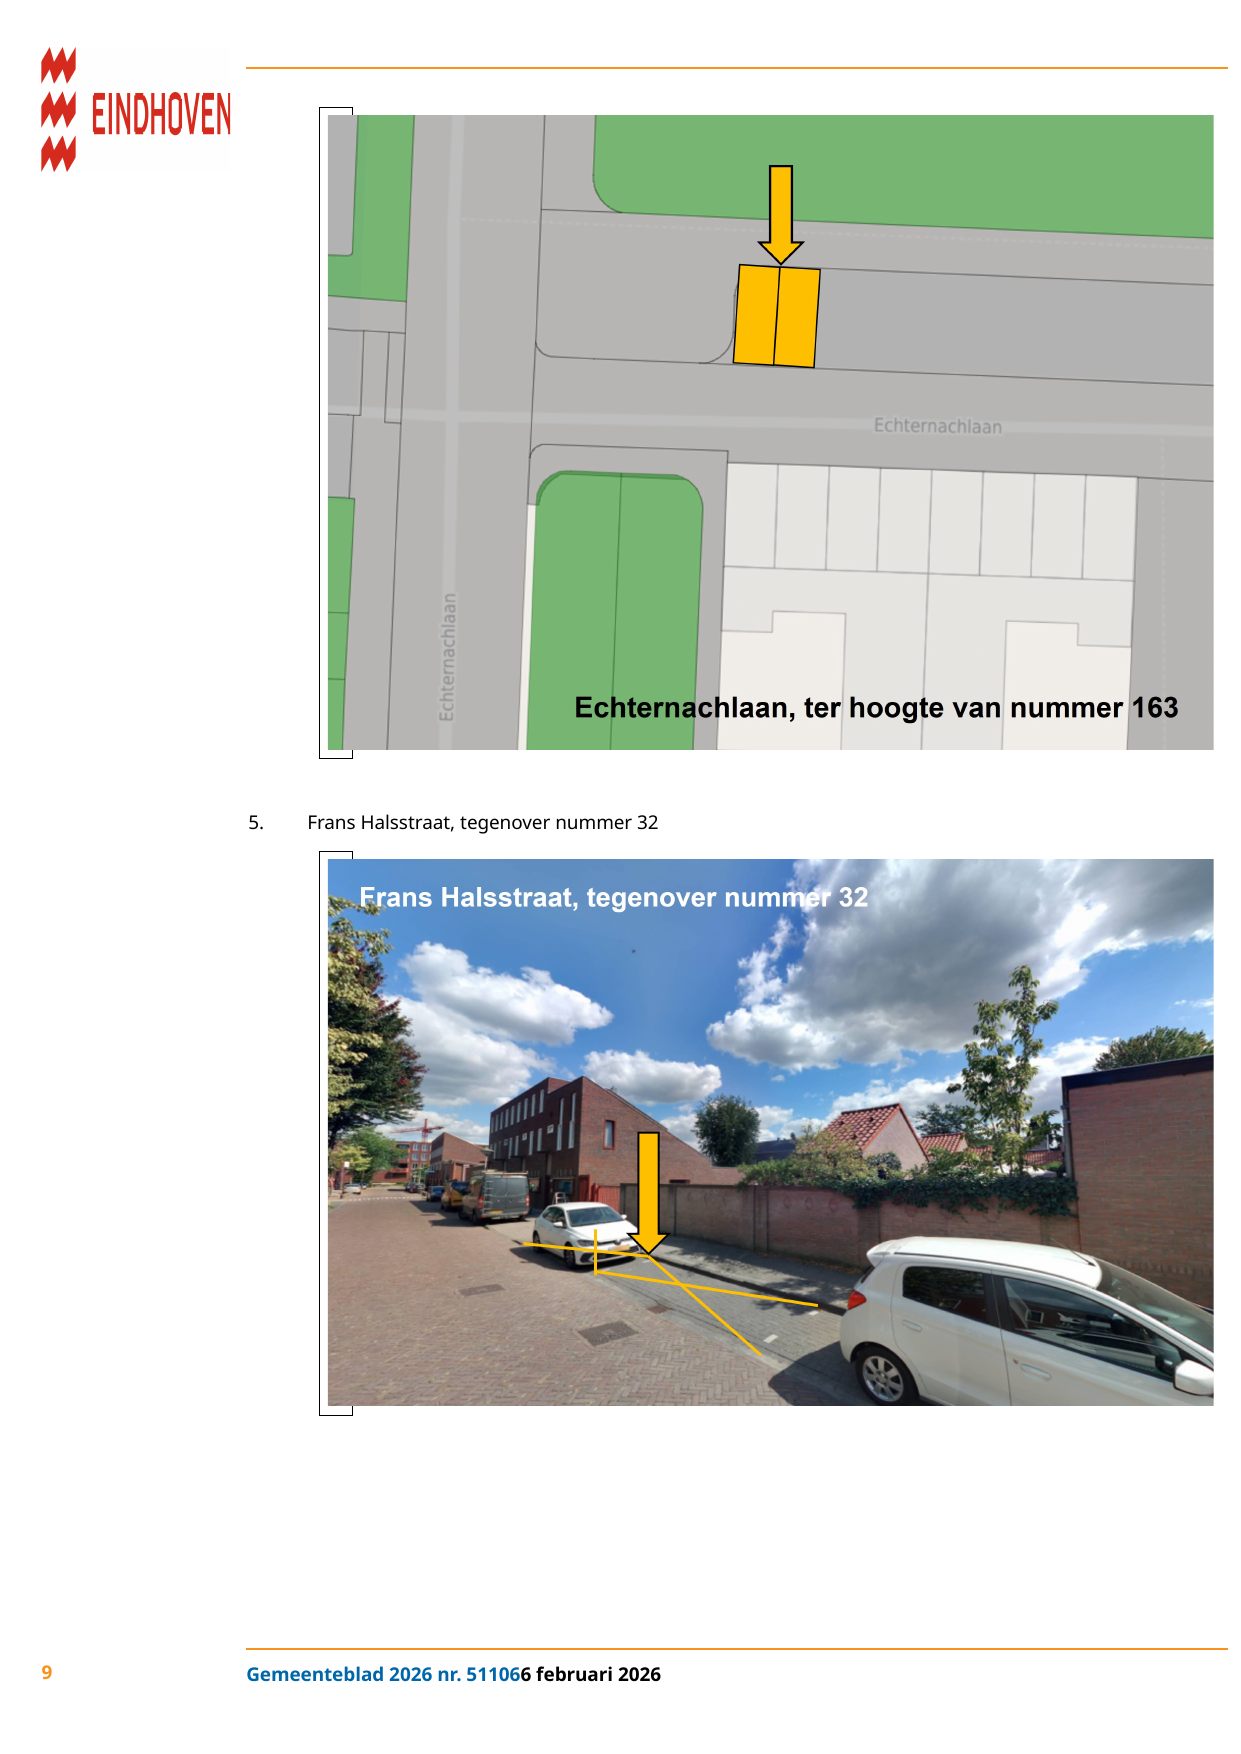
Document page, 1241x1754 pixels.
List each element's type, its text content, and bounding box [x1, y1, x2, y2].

list Frans Halsstraat, tegenover nummer 32 [248, 809, 1152, 835]
picture [41, 47, 231, 172]
picture [327, 859, 1214, 1406]
picture [327, 115, 1214, 750]
